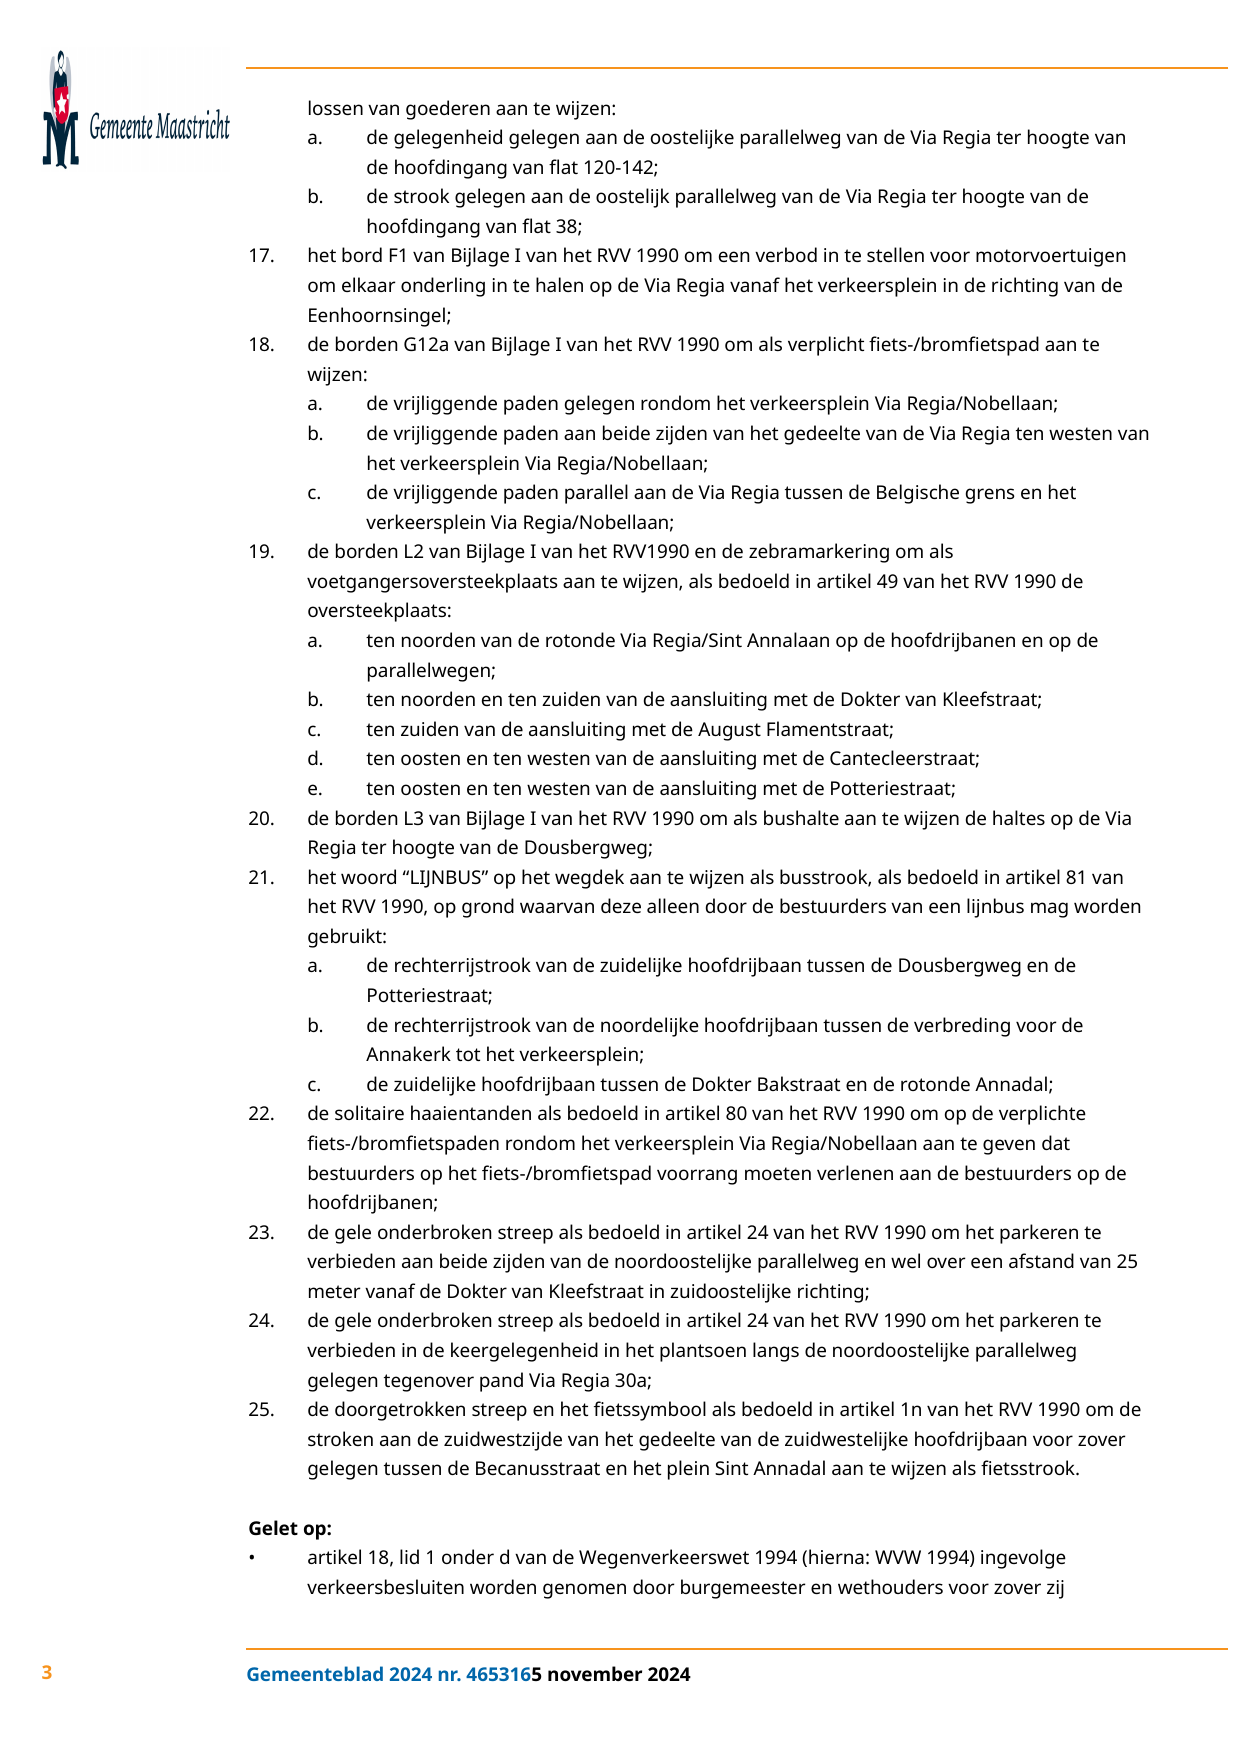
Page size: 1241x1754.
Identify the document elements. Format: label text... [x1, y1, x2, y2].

text Gelet op: [248, 1515, 1152, 1541]
list de rechterrijstrook van de zuidelijke hoofdrijbaan tussen de Dousbergweg en de Potteriestraat; [307, 953, 1152, 1008]
list ten zuiden van de aansluiting met de August Flamentstraat; [307, 716, 1152, 742]
list de vrijliggende paden aan beide zijden van het gedeelte van de Via Regia ten westen van het verkeersplein Via Regia/Nobellaan; [307, 420, 1152, 476]
list de gele onderbroken streep als bedoeld in artikel 24 van het RVV 1990 om het parkeren te verbieden aan beide zijden van de noordoostelijke parallelweg en wel over een afstand van 25 meter vanaf de Dokter van Kleefstraat in zuidoostelijke richting; [248, 1219, 1152, 1304]
list lossen van goederen aan te wijzen: [248, 95, 1152, 121]
list de vrijliggende paden parallel aan de Via Regia tussen de Belgische grens en het verkeersplein Via Regia/Nobellaan; [307, 479, 1152, 535]
list ten oosten en ten westen van de aansluiting met de Cantecleerstraat; [307, 746, 1152, 771]
list de strook gelegen aan de oostelijk parallelweg van de Via Regia ter hoogte van de hoofdingang van flat 38; [307, 183, 1152, 239]
list de gelegenheid gelegen aan de oostelijke parallelweg van de Via Regia ter hoogte van de hoofdingang van flat 120-142; [307, 124, 1152, 180]
list artikel 18, lid 1 onder d van de Wegenverkeerswet 1994 (hierna: WVW 1994) ingevolge verkeersbesluiten worden genomen door burgemeester en wethouders voor zover zij [248, 1544, 1152, 1600]
list de borden G12a van Bijlage I van het RVV 1990 om als verplicht fiets-/bromfietspad aan te wijzen: [248, 331, 1152, 387]
picture [41, 47, 231, 172]
list de borden L3 van Bijlage I van het RVV 1990 om als bushalte aan te wijzen de haltes op de Via Regia ter hoogte van de Dousbergweg; [248, 805, 1152, 860]
list ten oosten en ten westen van de aansluiting met de Potteriestraat; [307, 775, 1152, 801]
list het bord F1 van Bijlage I van het RVV 1990 om een verbod in te stellen voor motorvoertuigen om elkaar onderling in te halen op de Via Regia vanaf het verkeersplein in de richting van de Eenhoornsingel; [248, 243, 1152, 328]
list ten noorden van de rotonde Via Regia/Sint Annalaan op de hoofdrijbanen en op de parallelwegen; [307, 627, 1152, 683]
list de gele onderbroken streep als bedoeld in artikel 24 van het RVV 1990 om het parkeren te verbieden in de keergelegenheid in het plantsoen langs de noordoostelijke parallelweg gelegen tegenover pand Via Regia 30a; [248, 1308, 1152, 1393]
list de zuidelijke hoofdrijbaan tussen de Dokter Bakstraat en de rotonde Annadal; [307, 1071, 1152, 1097]
list de borden L2 van Bijlage I van het RVV1990 en de zebramarkering om als voetgangersoversteekplaats aan te wijzen, als bedoeld in artikel 49 van het RVV 1990 de oversteekplaats: [248, 538, 1152, 623]
list de solitaire haaientanden als bedoeld in artikel 80 van het RVV 1990 om op de verplichte fiets-/bromfietspaden rondom het verkeersplein Via Regia/Nobellaan aan te geven dat bestuurders op het fiets-/bromfietspad voorrang moeten verlenen aan de bestuurders op de hoofdrijbanen; [248, 1101, 1152, 1215]
list de rechterrijstrook van de noordelijke hoofdrijbaan tussen de verbreding voor de Annakerk tot het verkeersplein; [307, 1012, 1152, 1067]
list de vrijliggende paden gelegen rondom het verkeersplein Via Regia/Nobellaan; [307, 391, 1152, 416]
list ten noorden en ten zuiden van de aansluiting met de Dokter van Kleefstraat; [307, 686, 1152, 712]
list het woord “LIJNBUS” op het wegdek aan te wijzen als busstrook, als bedoeld in artikel 81 van het RVV 1990, op grond waarvan deze alleen door de bestuurders van een lijnbus mag worden gebruikt: [248, 864, 1152, 949]
list de doorgetrokken streep en het fietssymbool als bedoeld in artikel 1n van het RVV 1990 om de stroken aan de zuidwestzijde van het gedeelte van de zuidwestelijke hoofdrijbaan voor zover gelegen tussen de Becanusstraat en het plein Sint Annadal aan te wijzen als fietsstrook. [248, 1396, 1152, 1481]
